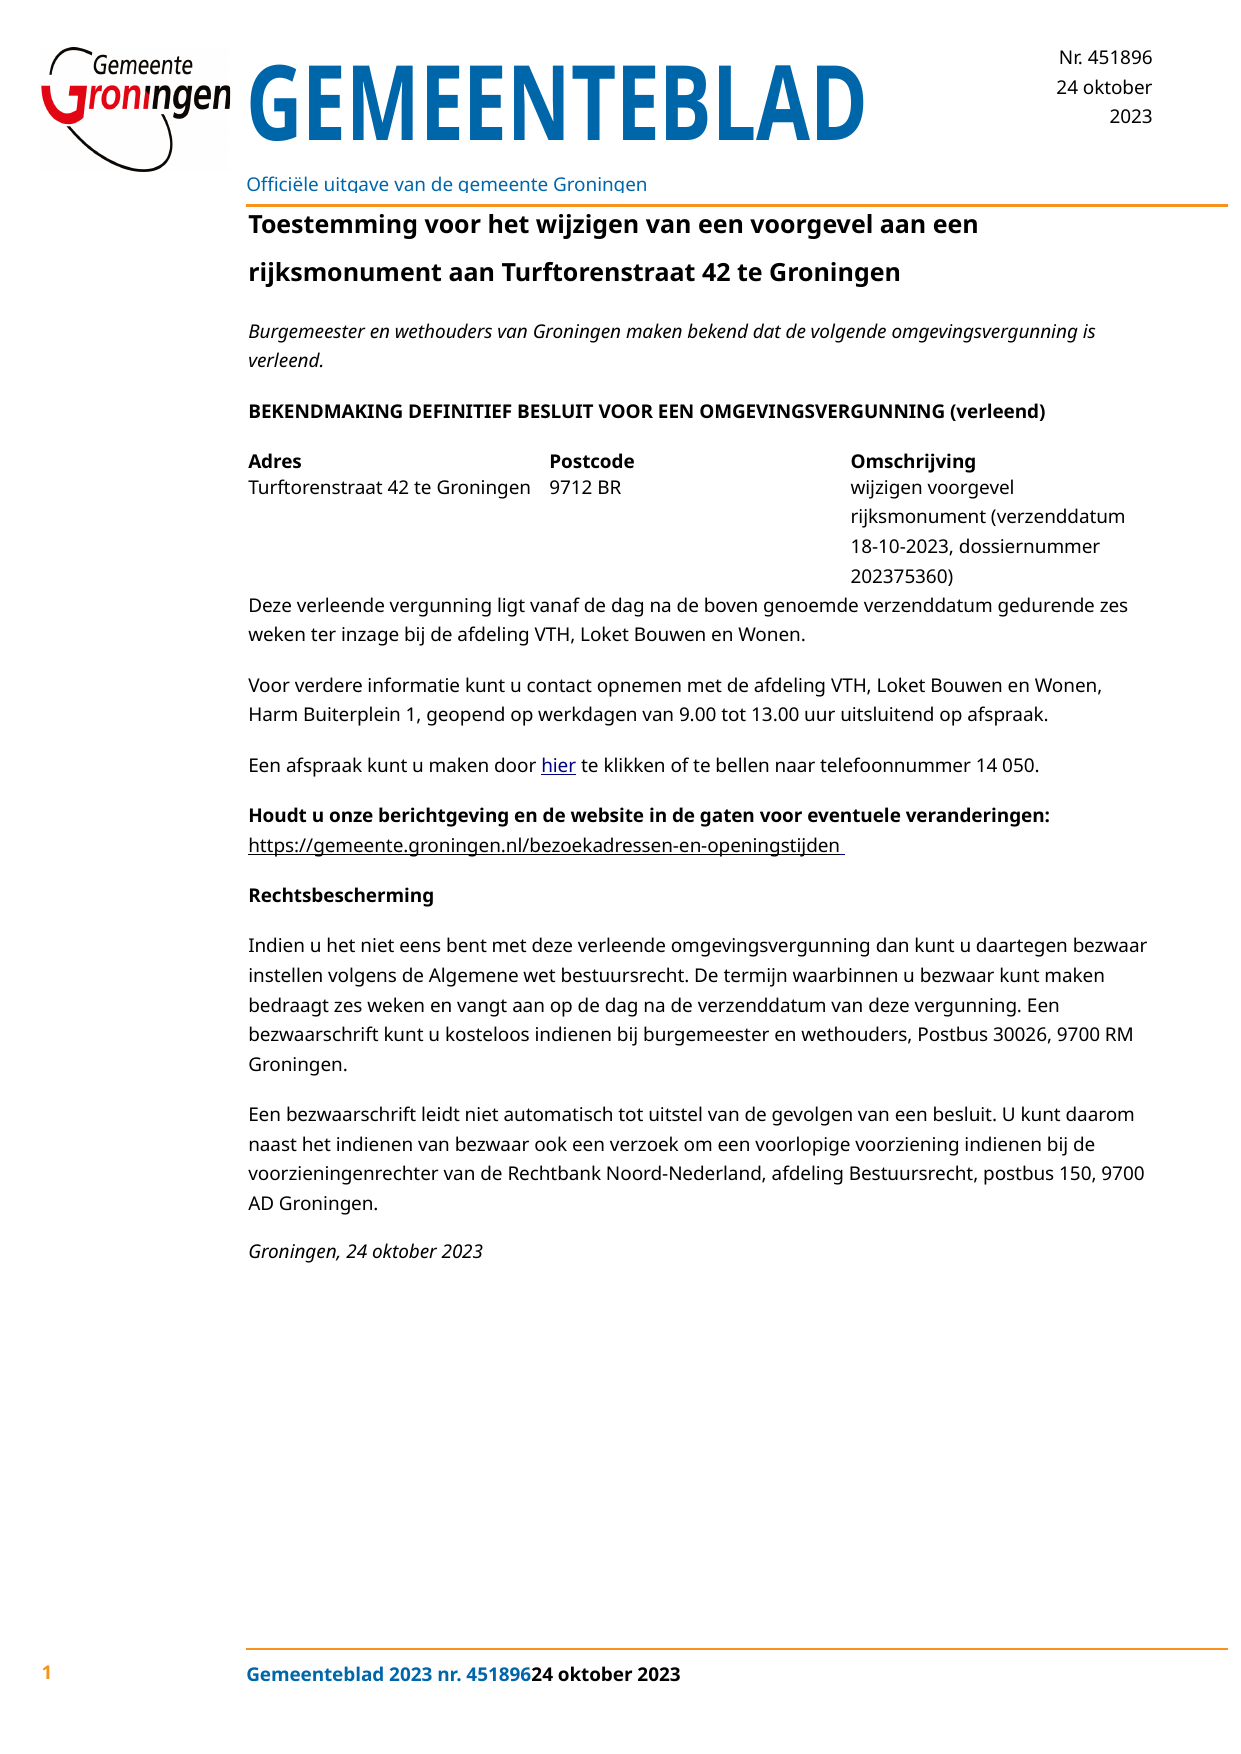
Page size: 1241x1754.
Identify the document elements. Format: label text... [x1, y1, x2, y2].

text Rechtsbescherming [248, 882, 1152, 908]
text Voor verdere informatie kunt u contact opnemen met de afdeling VTH, Loket Bouwen en Wonen, Harm Buiterplein 1, geopend op werkdagen van 9.00 tot 13.00 uur uitsluitend op afspraak. [248, 672, 1152, 727]
text Een bezwaarschrift leidt niet automatisch tot uitstel van de gevolgen van een besluit. U kunt daarom naast het indienen van bezwaar ook een verzoek om een voorlopige voorziening indienen bij de voorzieningenrechter van de Rechtbank Noord-Nederland, afdeling Bestuursrecht, postbus 150, 9700 AD Groningen. [248, 1101, 1152, 1216]
text Toestemming voor het wijzigen van een voorgevel aan een rijksmonument aan Turftorenstraat 42 te Groningen [248, 207, 1152, 288]
text Een afspraak kunt u maken door hier te klikken of te bellen naar telefoonnummer 14 050. [248, 752, 1152, 778]
table_cell wijzigen voorgevel rijksmonument (verzenddatum 18-10-2023, dossiernummer 202375360) [850, 474, 1152, 589]
table_cell 9712 BR [549, 474, 850, 589]
table_cell Turftorenstraat 42 te Groningen [248, 474, 549, 589]
text Groningen, 24 oktober 2023 [248, 1238, 1152, 1264]
text Burgemeester en wethouders van Groningen maken bekend dat de volgende omgevingsvergunning is verleend. [248, 318, 1152, 373]
table_header Adres [248, 449, 549, 474]
table_header Postcode [549, 449, 850, 474]
picture [41, 47, 231, 172]
table_header Omschrijving [850, 449, 1152, 474]
text Houdt u onze berichtgeving en de website in de gaten voor eventuele veranderingen: https://gemeente.groningen.nl/bezoekadressen-en-openingstijden [248, 802, 1152, 858]
text Indien u het niet eens bent met deze verleende omgevingsvergunning dan kunt u daartegen bezwaar instellen volgens de Algemene wet bestuursrecht. De termijn waarbinnen u bezwaar kunt maken bedraagt zes weken en vangt aan op de dag na de verzenddatum van deze vergunning. Een bezwaarschrift kunt u kosteloos indienen bij burgemeester en wethouders, Postbus 30026, 9700 RM Groningen. [248, 933, 1152, 1077]
text BEKENDMAKING DEFINITIEF BESLUIT VOOR EEN OMGEVINGSVERGUNNING (verleend) [248, 398, 1152, 424]
text Deze verleende vergunning ligt vanaf de dag na de boven genoemde verzenddatum gedurende zes weken ter inzage bij de afdeling VTH, Loket Bouwen en Wonen. [248, 592, 1152, 647]
